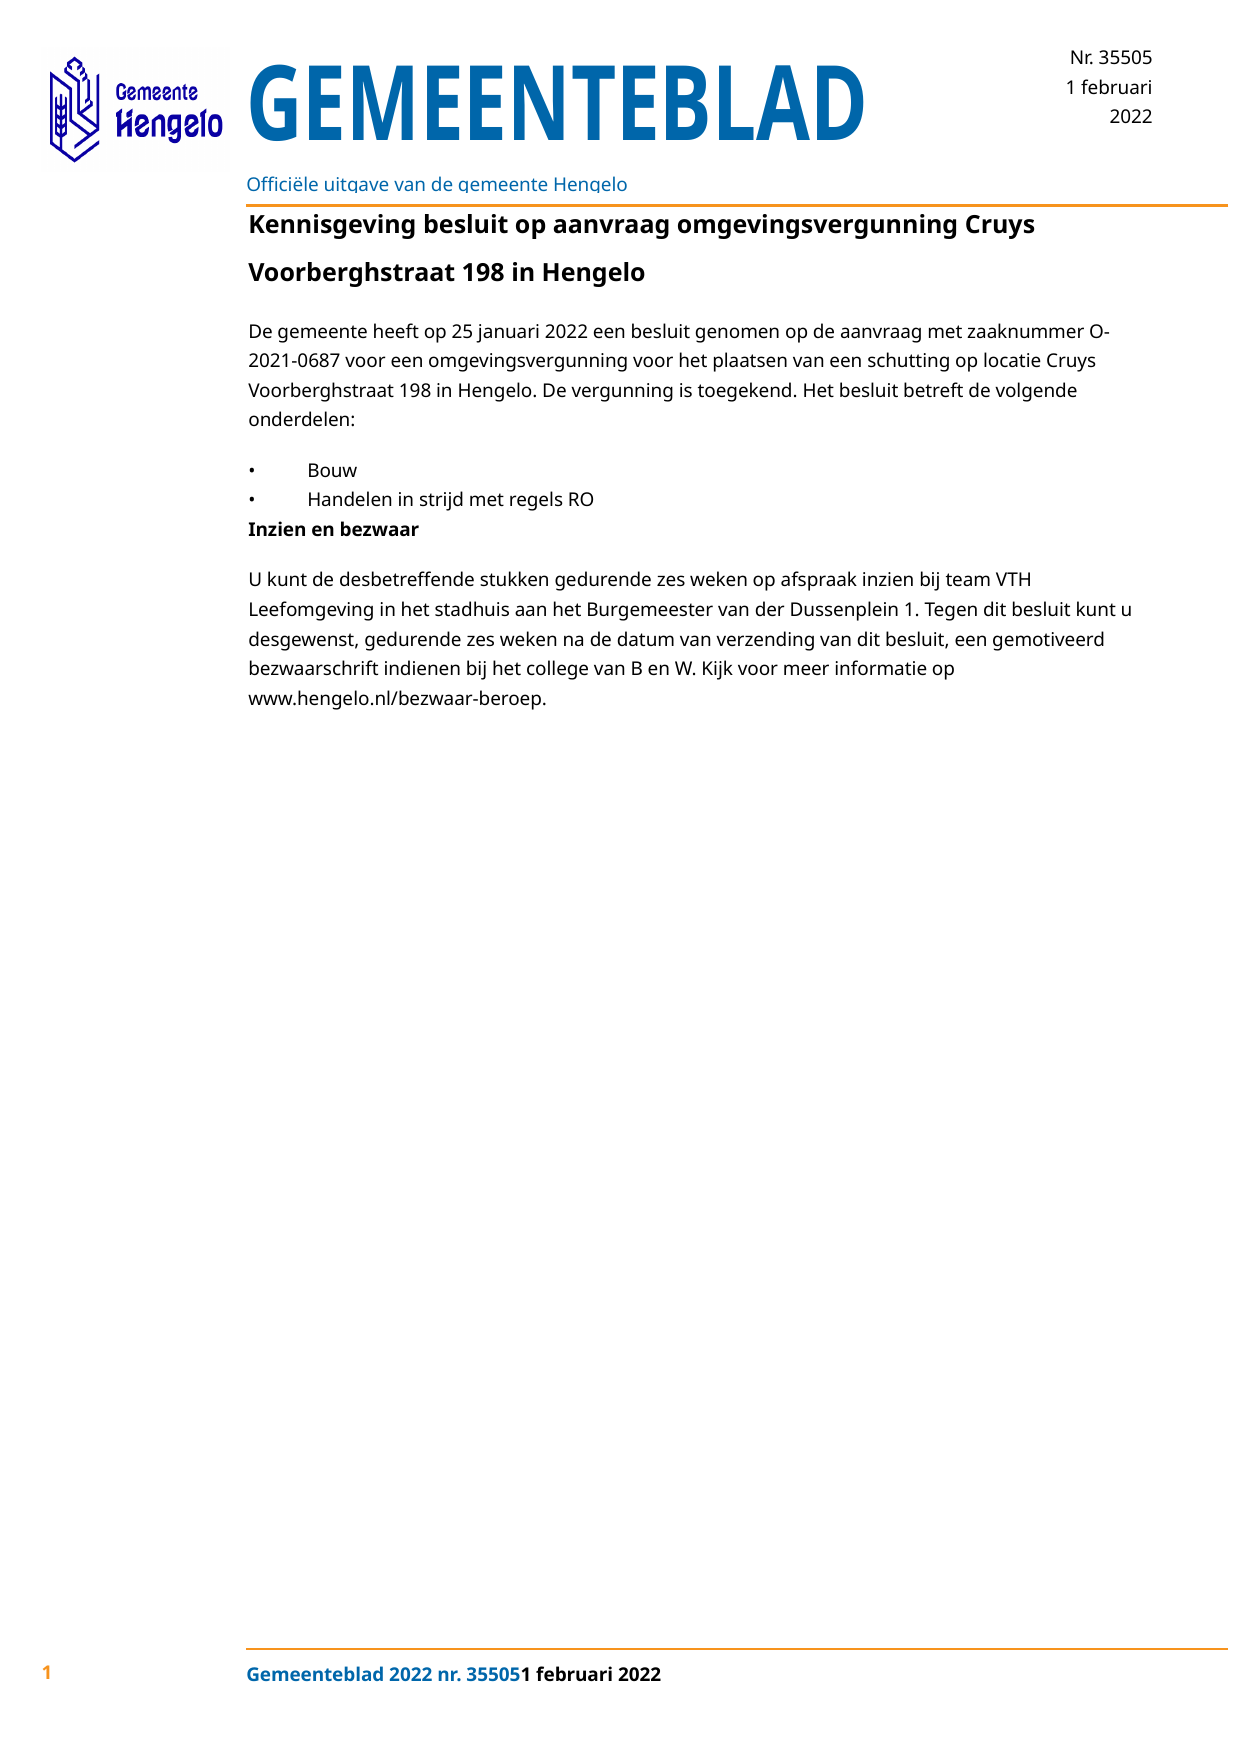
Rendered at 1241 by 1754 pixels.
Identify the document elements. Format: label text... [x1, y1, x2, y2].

text U kunt de desbetreffende stukken gedurende zes weken op afspraak inzien bij team VTH Leefomgeving in het stadhuis aan het Burgemeester van der Dussenplein 1. Tegen dit besluit kunt u desgewenst, gedurende zes weken na de datum van verzending van dit besluit, een gemotiveerd bezwaarschrift indienen bij het college van B en W. Kijk voor meer informatie op www.hengelo.nl/bezwaar-beroep. [248, 567, 1152, 711]
text De gemeente heeft op 25 januari 2022 een besluit genomen op de aanvraag met zaaknummer O-2021-0687 voor een omgevingsvergunning voor het plaatsen van een schutting op locatie Cruys Voorberghstraat 198 in Hengelo. De vergunning is toegekend. Het besluit betreft de volgende onderdelen: [248, 318, 1152, 432]
text Inzien en bezwaar [248, 516, 1152, 542]
picture [41, 47, 231, 172]
list Bouw [248, 457, 1152, 483]
list Handelen in strijd met regels RO [248, 487, 1152, 512]
text Kennisgeving besluit op aanvraag omgevingsvergunning Cruys Voorberghstraat 198 in Hengelo [248, 207, 1152, 288]
